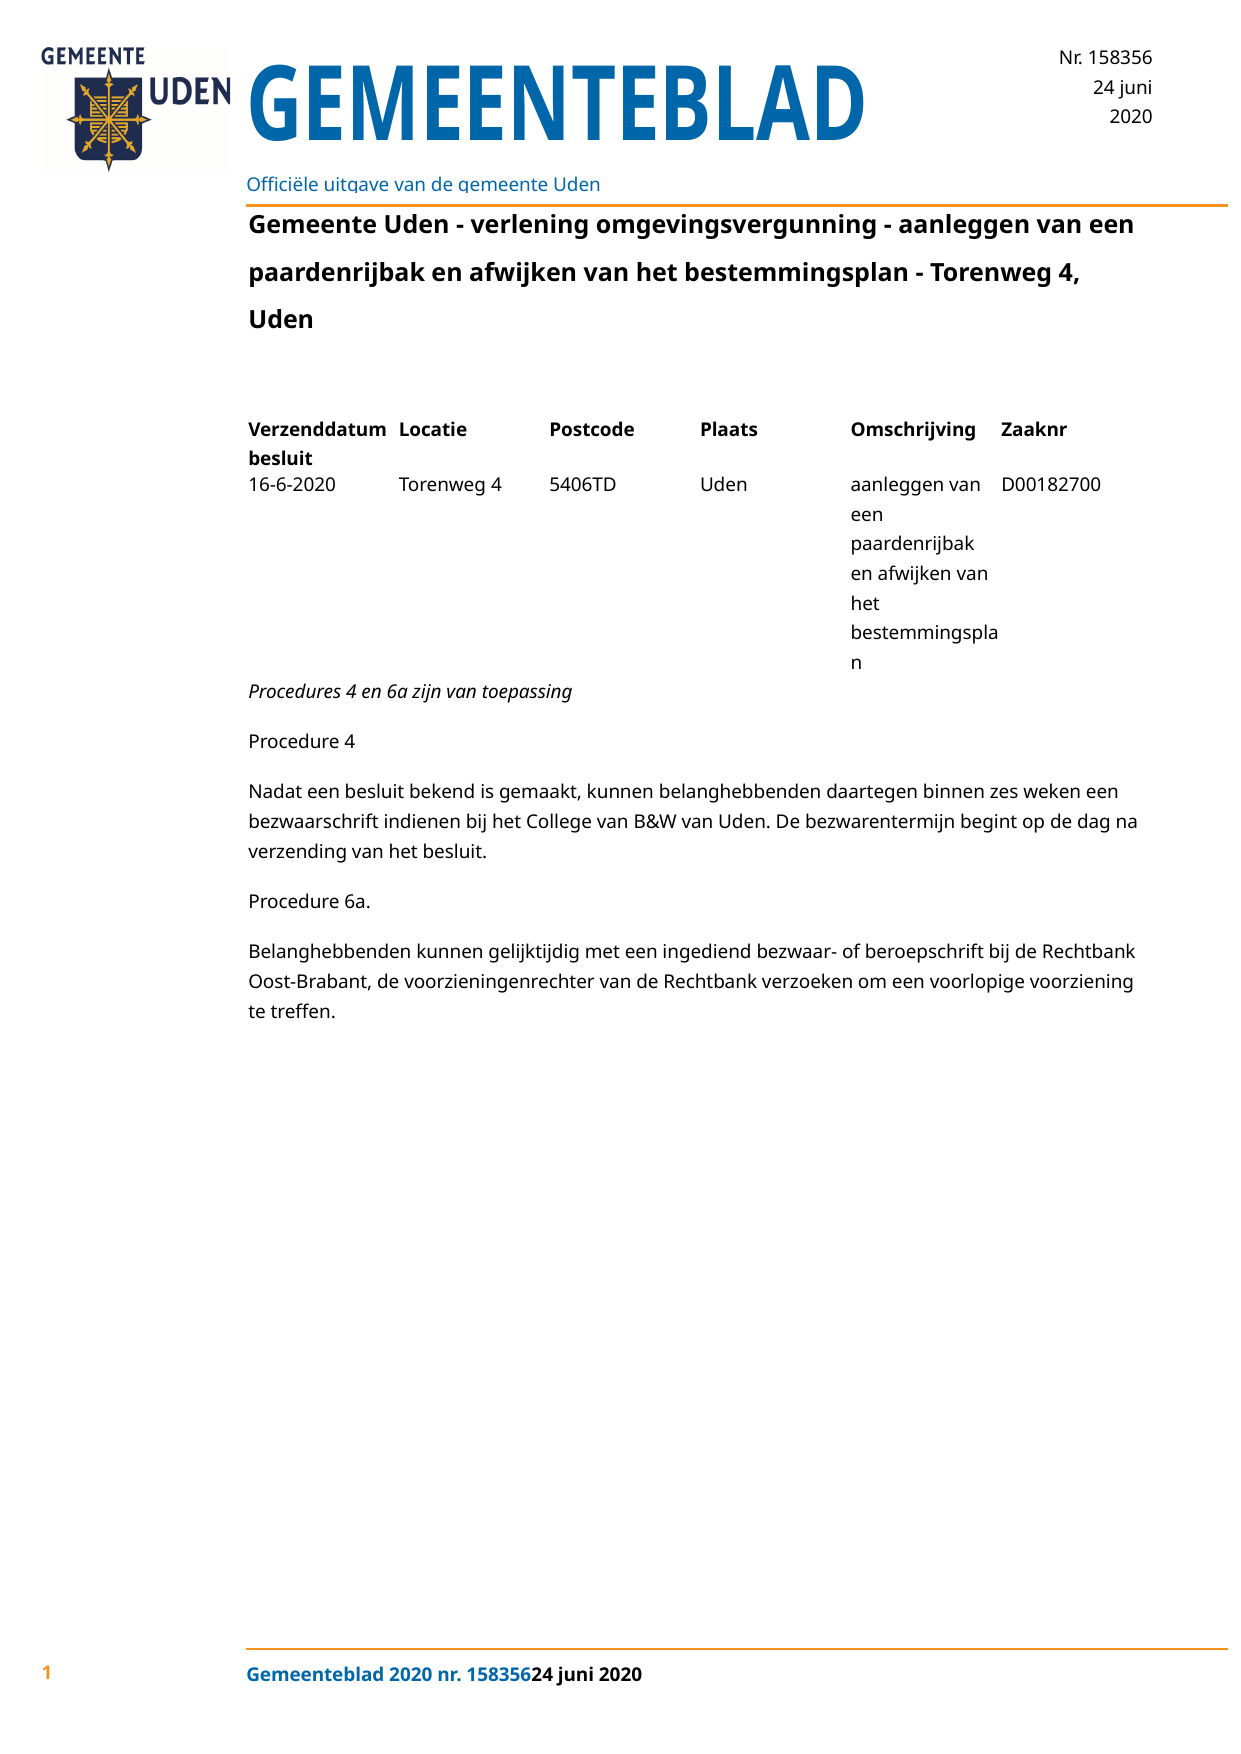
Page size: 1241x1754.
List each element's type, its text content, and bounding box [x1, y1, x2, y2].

text Procedure 4 [248, 728, 1152, 754]
table_cell D00182700 [1001, 471, 1152, 674]
table_cell 16-6-2020 [248, 471, 398, 674]
text Belanghebbenden kunnen gelijktijdig met een ingediend bezwaar- of beroepschrift bij de Rechtbank Oost-Brabant, de voorzieningenrechter van de Rechtbank verzoeken om een voorlopige voorziening te treffen. [248, 939, 1152, 1023]
table_cell aanleggen van een paardenrijbak en afwijken van het bestemmingsplan [850, 471, 1001, 674]
text Gemeente Uden - verlening omgevingsvergunning - aanleggen van een paardenrijbak en afwijken van het bestemmingsplan - Torenweg 4, Uden [248, 207, 1152, 336]
table_cell Uden [700, 471, 850, 674]
table_header Locatie [399, 416, 549, 471]
table_header Verzenddatum besluit [248, 416, 398, 471]
picture [41, 47, 231, 172]
table_cell Torenweg 4 [399, 471, 549, 674]
text Procedure 6a. [248, 888, 1152, 914]
table_header Postcode [549, 416, 700, 471]
table_header Plaats [700, 416, 850, 471]
table_header Omschrijving [850, 416, 1001, 471]
table_cell 5406TD [549, 471, 700, 674]
text Procedures 4 en 6a zijn van toepassing [248, 678, 1152, 703]
table_header Zaaknr [1001, 416, 1152, 471]
text Nadat een besluit bekend is gemaakt, kunnen belanghebbenden daartegen binnen zes weken een bezwaarschrift indienen bij het College van B&W van Uden. De bezwarentermijn begint op de dag na verzending van het besluit. [248, 779, 1152, 863]
